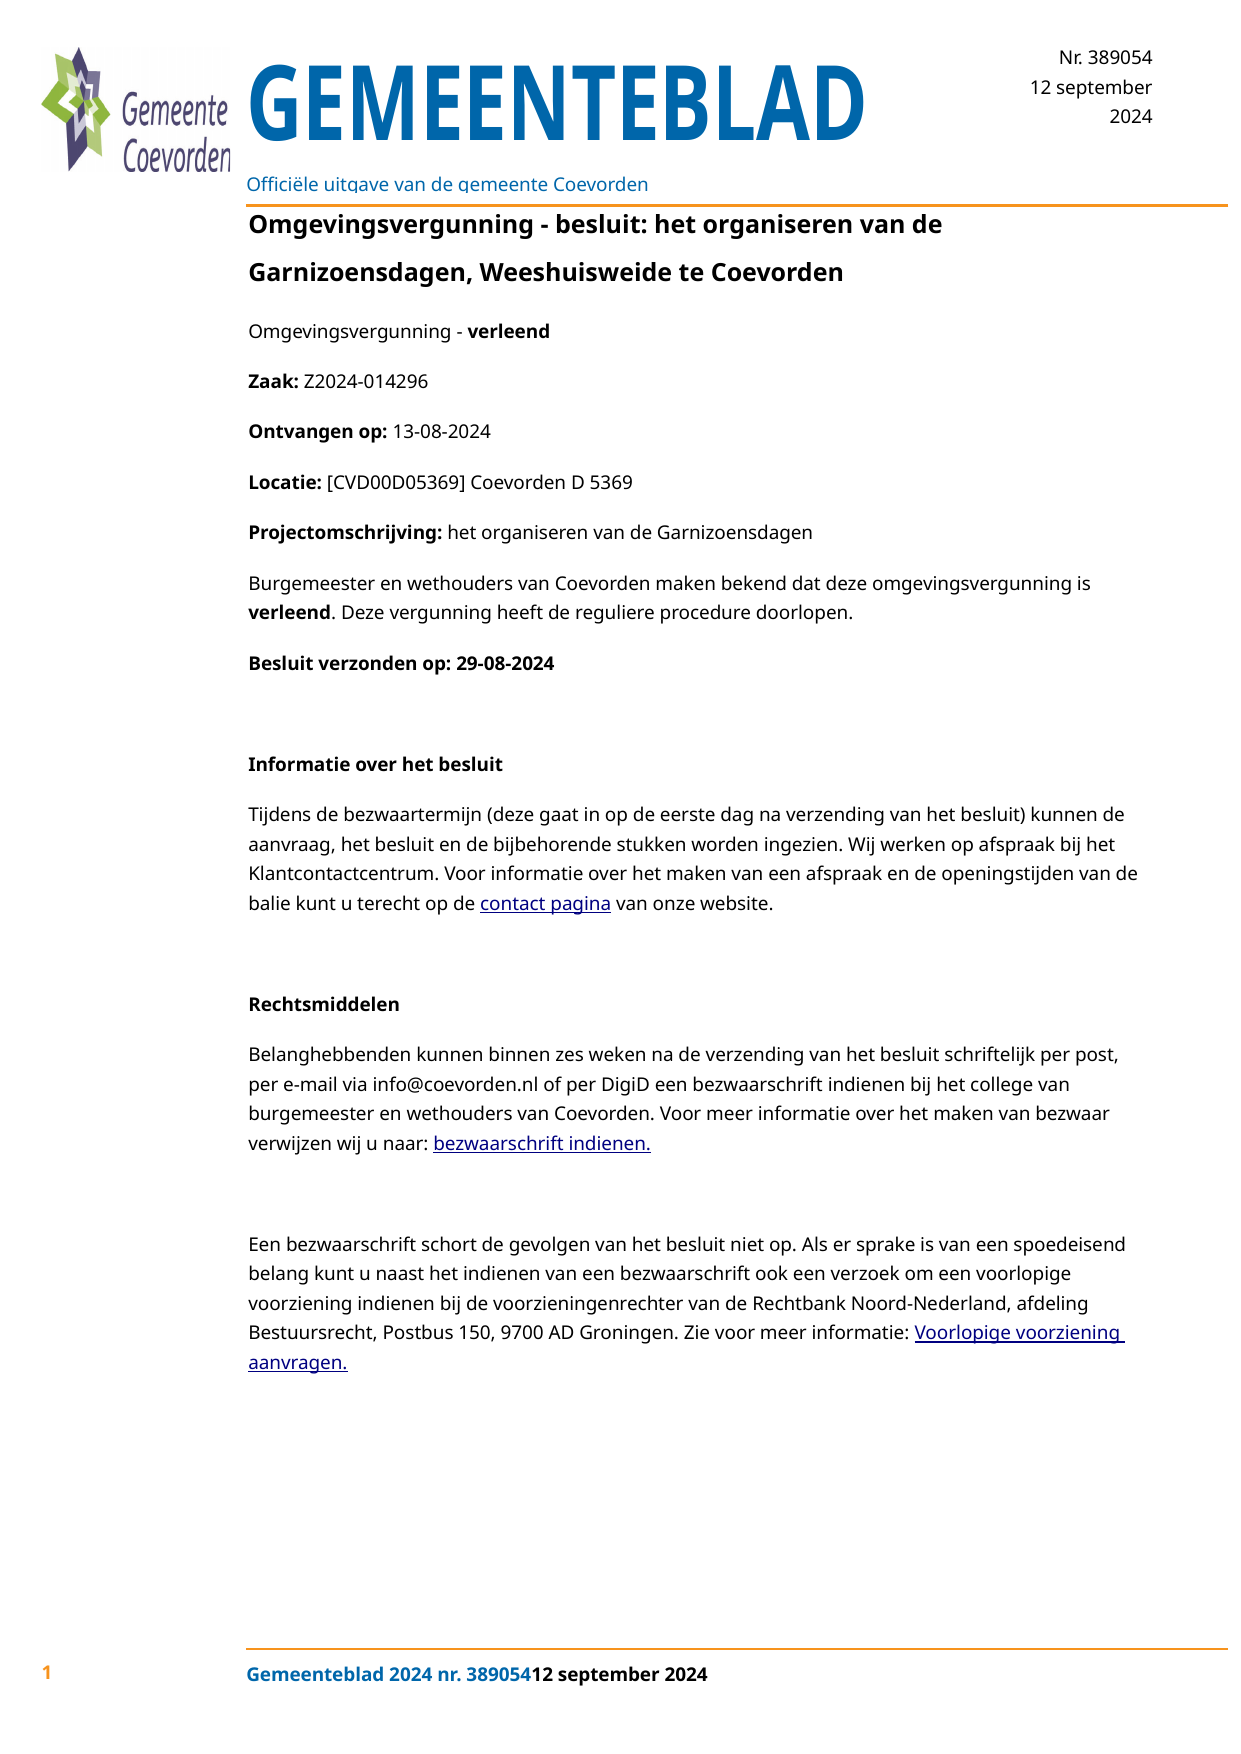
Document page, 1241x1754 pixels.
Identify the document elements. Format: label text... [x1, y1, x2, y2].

text Omgevingsvergunning - verleend [248, 318, 1152, 344]
text Belanghebbenden kunnen binnen zes weken na de verzending van het besluit schriftelijk per post, per e-mail via info@coevorden.nl of per DigiD een bezwaarschrift indienen bij het college van burgemeester en wethouders van Coevorden. Voor meer informatie over het maken van bezwaar verwijzen wij u naar: bezwaarschrift indienen. [248, 1041, 1152, 1156]
text Besluit verzonden op: 29-08-2024 [248, 650, 1152, 676]
text Rechtsmiddelen [248, 991, 1152, 1017]
text Locatie: [CVD00D05369] Coevorden D 5369 [248, 469, 1152, 495]
text Tijdens de bezwaartermijn (deze gaat in op de eerste dag na verzending van het besluit) kunnen de aanvraag, het besluit en de bijbehorende stukken worden ingezien. Wij werken op afspraak bij het Klantcontactcentrum. Voor informatie over het maken van een afspraak en de openingstijden van de balie kunt u terecht op de contact pagina van onze website. [248, 801, 1152, 916]
text Zaak: Z2024-014296 [248, 368, 1152, 394]
text Burgemeester en wethouders van Coevorden maken bekend dat deze omgevingsvergunning is verleend. Deze vergunning heeft de reguliere procedure doorlopen. [248, 570, 1152, 625]
text Omgevingsvergunning - besluit: het organiseren van de Garnizoensdagen, Weeshuisweide te Coevorden [248, 207, 1152, 288]
picture [41, 47, 231, 172]
text Een bezwaarschrift schort de gevolgen van het besluit niet op. Als er sprake is van een spoedeisend belang kunt u naast het indienen van een bezwaarschrift ook een verzoek om een voorlopige voorziening indienen bij de voorzieningenrechter van de Rechtbank Noord-Nederland, afdeling Bestuursrecht, Postbus 150, 9700 AD Groningen. Zie voor meer informatie: Voorlopige voorziening aanvragen. [248, 1231, 1152, 1375]
text Projectomschrijving: het organiseren van de Garnizoensdagen [248, 519, 1152, 545]
text Informatie over het besluit [248, 751, 1152, 777]
text Ontvangen op: 13-08-2024 [248, 419, 1152, 444]
